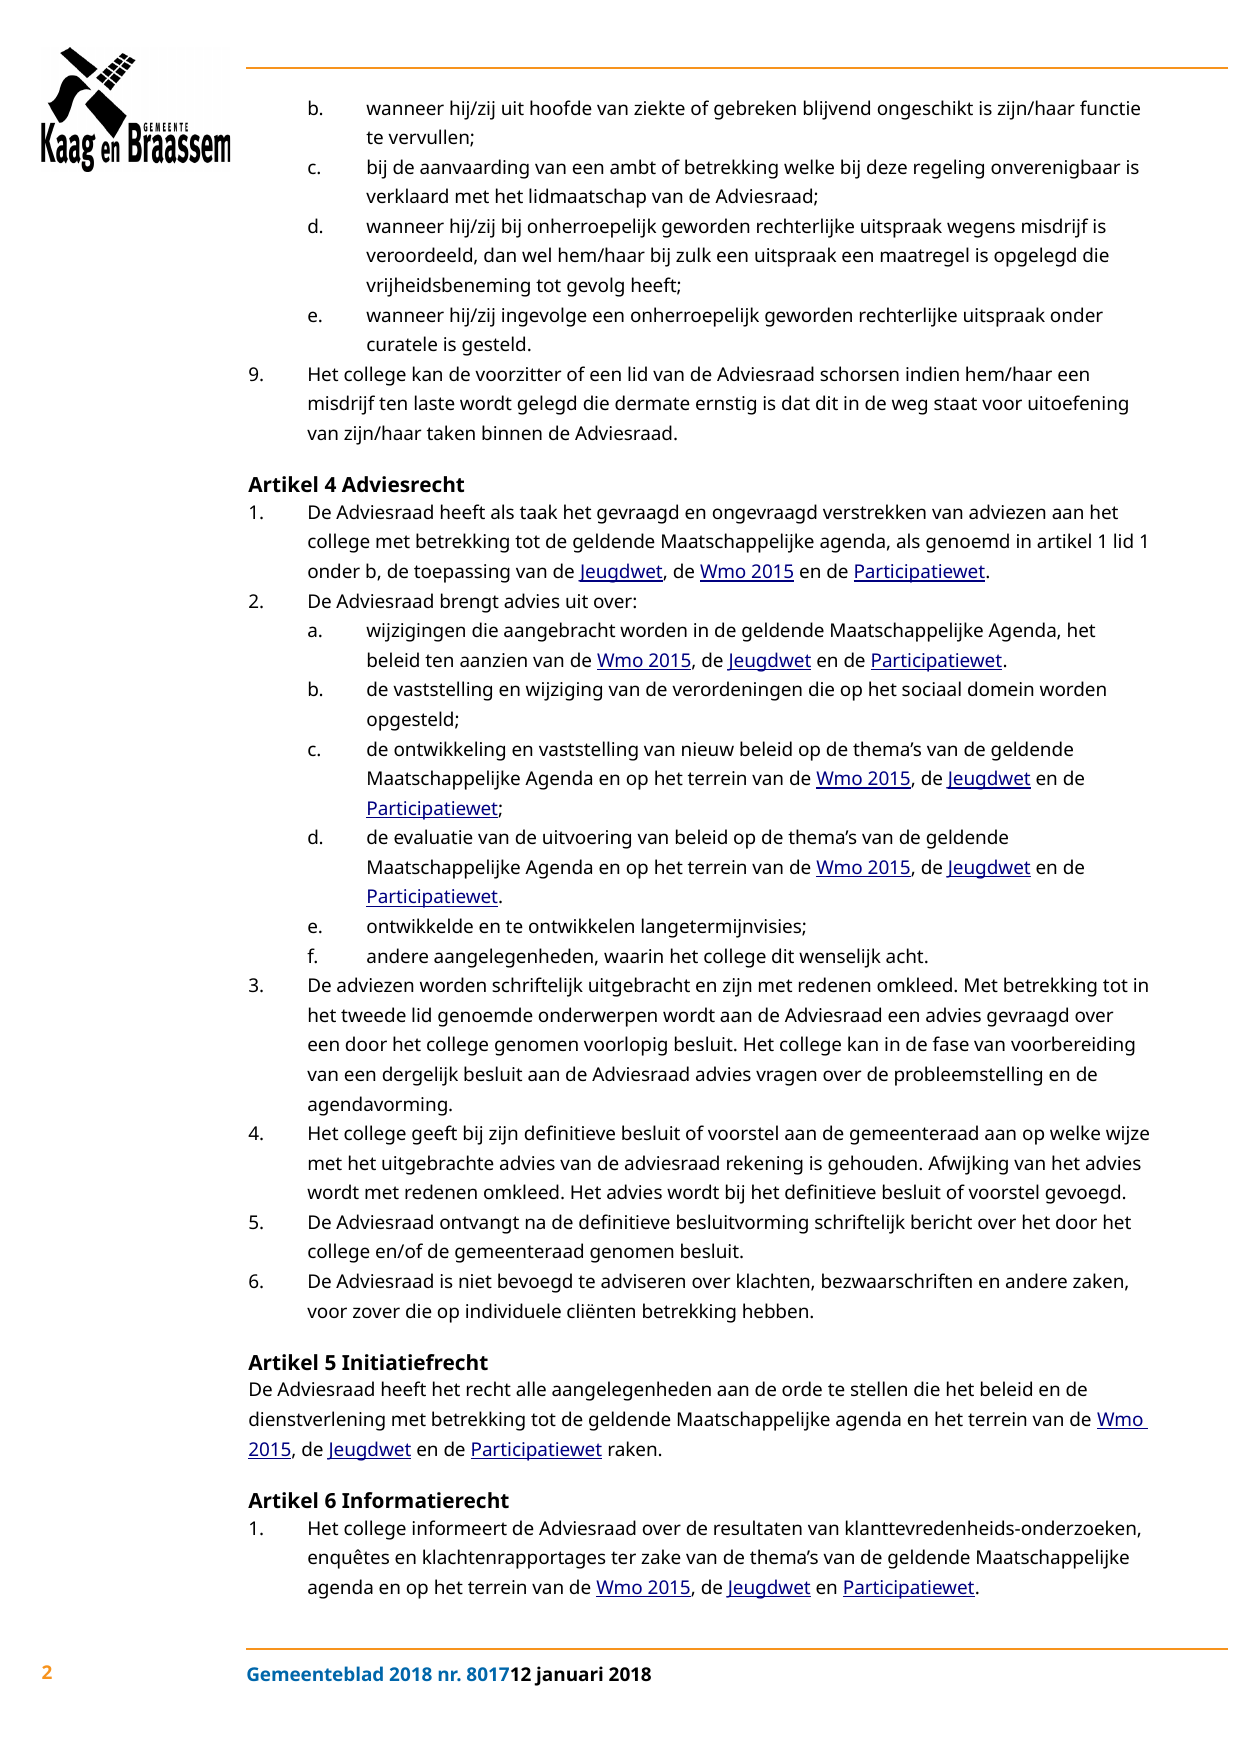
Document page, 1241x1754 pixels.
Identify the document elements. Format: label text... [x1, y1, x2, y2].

text Artikel 6 Informatierecht [248, 1486, 1152, 1515]
list wijzigingen die aangebracht worden in de geldende Maatschappelijke Agenda, het beleid ten aanzien van de Wmo 2015, de Jeugdwet en de Participatiewet. [307, 617, 1152, 673]
text De Adviesraad heeft het recht alle aangelegenheden aan de orde te stellen die het beleid en de dienstverlening met betrekking tot de geldende Maatschappelijke agenda en het terrein van de Wmo 2015, de Jeugdwet en de Participatiewet raken. [248, 1377, 1152, 1462]
list andere aangelegenheden, waarin het college dit wenselijk acht. [307, 943, 1152, 968]
list De Adviesraad ontvangt na de definitieve besluitvorming schriftelijk bericht over het door het college en/of de gemeenteraad genomen besluit. [248, 1209, 1152, 1264]
list Het college informeert de Adviesraad over de resultaten van klanttevredenheids-onderzoeken, enquêtes en klachtenrapportages ter zake van de thema’s van de geldende Maatschappelijke agenda en op het terrein van de Wmo 2015, de Jeugdwet en Participatiewet. [248, 1515, 1152, 1599]
list De Adviesraad heeft als taak het gevraagd en ongevraagd verstrekken van adviezen aan het college met betrekking tot de geldende Maatschappelijke agenda, als genoemd in artikel 1 lid 1 onder b, de toepassing van de Jeugdwet, de Wmo 2015 en de Participatiewet. [248, 499, 1152, 584]
list de evaluatie van de uitvoering van beleid op de thema’s van de geldende Maatschappelijke Agenda en op het terrein van de Wmo 2015, de Jeugdwet en de Participatiewet. [307, 824, 1152, 909]
text Artikel 4 Adviesrecht [248, 471, 1152, 499]
list ontwikkelde en te ontwikkelen langetermijnvisies; [307, 913, 1152, 939]
list de vaststelling en wijziging van de verordeningen die op het sociaal domein worden opgesteld; [307, 677, 1152, 732]
list de ontwikkeling en vaststelling van nieuw beleid op de thema’s van de geldende Maatschappelijke Agenda en op het terrein van de Wmo 2015, de Jeugdwet en de Participatiewet; [307, 736, 1152, 821]
list De Adviesraad brengt advies uit over: [248, 588, 1152, 613]
list bij de aanvaarding van een ambt of betrekking welke bij deze regeling onverenigbaar is verklaard met het lidmaatschap van de Adviesraad; [307, 154, 1152, 209]
list wanneer hij/zij bij onherroepelijk geworden rechterlijke uitspraak wegens misdrijf is veroordeeld, dan wel hem/haar bij zulk een uitspraak een maatregel is opgelegd die vrijheidsbeneming tot gevolg heeft; [307, 213, 1152, 298]
list Het college kan de voorzitter of een lid van de Adviesraad schorsen indien hem/haar een misdrijf ten laste wordt gelegd die dermate ernstig is dat dit in de weg staat voor uitoefening van zijn/haar taken binnen de Adviesraad. [248, 361, 1152, 446]
picture [41, 47, 231, 172]
list De Adviesraad is niet bevoegd te adviseren over klachten, bezwaarschriften en andere zaken, voor zover die op individuele cliënten betrekking hebben. [248, 1268, 1152, 1323]
list De adviezen worden schriftelijk uitgebracht en zijn met redenen omkleed. Met betrekking tot in het tweede lid genoemde onderwerpen wordt aan de Adviesraad een advies gevraagd over een door het college genomen voorlopig besluit. Het college kan in de fase van voorbereiding van een dergelijk besluit aan de Adviesraad advies vragen over de probleemstelling en de agendavorming. [248, 972, 1152, 1116]
list wanneer hij/zij uit hoofde van ziekte of gebreken blijvend ongeschikt is zijn/haar functie te vervullen; [307, 95, 1152, 150]
list Het college geeft bij zijn definitieve besluit of voorstel aan de gemeenteraad aan op welke wijze met het uitgebrachte advies van de adviesraad rekening is gehouden. Afwijking van het advies wordt met redenen omkleed. Het advies wordt bij het definitieve besluit of voorstel gevoegd. [248, 1120, 1152, 1205]
text Artikel 5 Initiatiefrecht [248, 1348, 1152, 1377]
list wanneer hij/zij ingevolge een onherroepelijk geworden rechterlijke uitspraak onder curatele is gesteld. [307, 302, 1152, 357]
